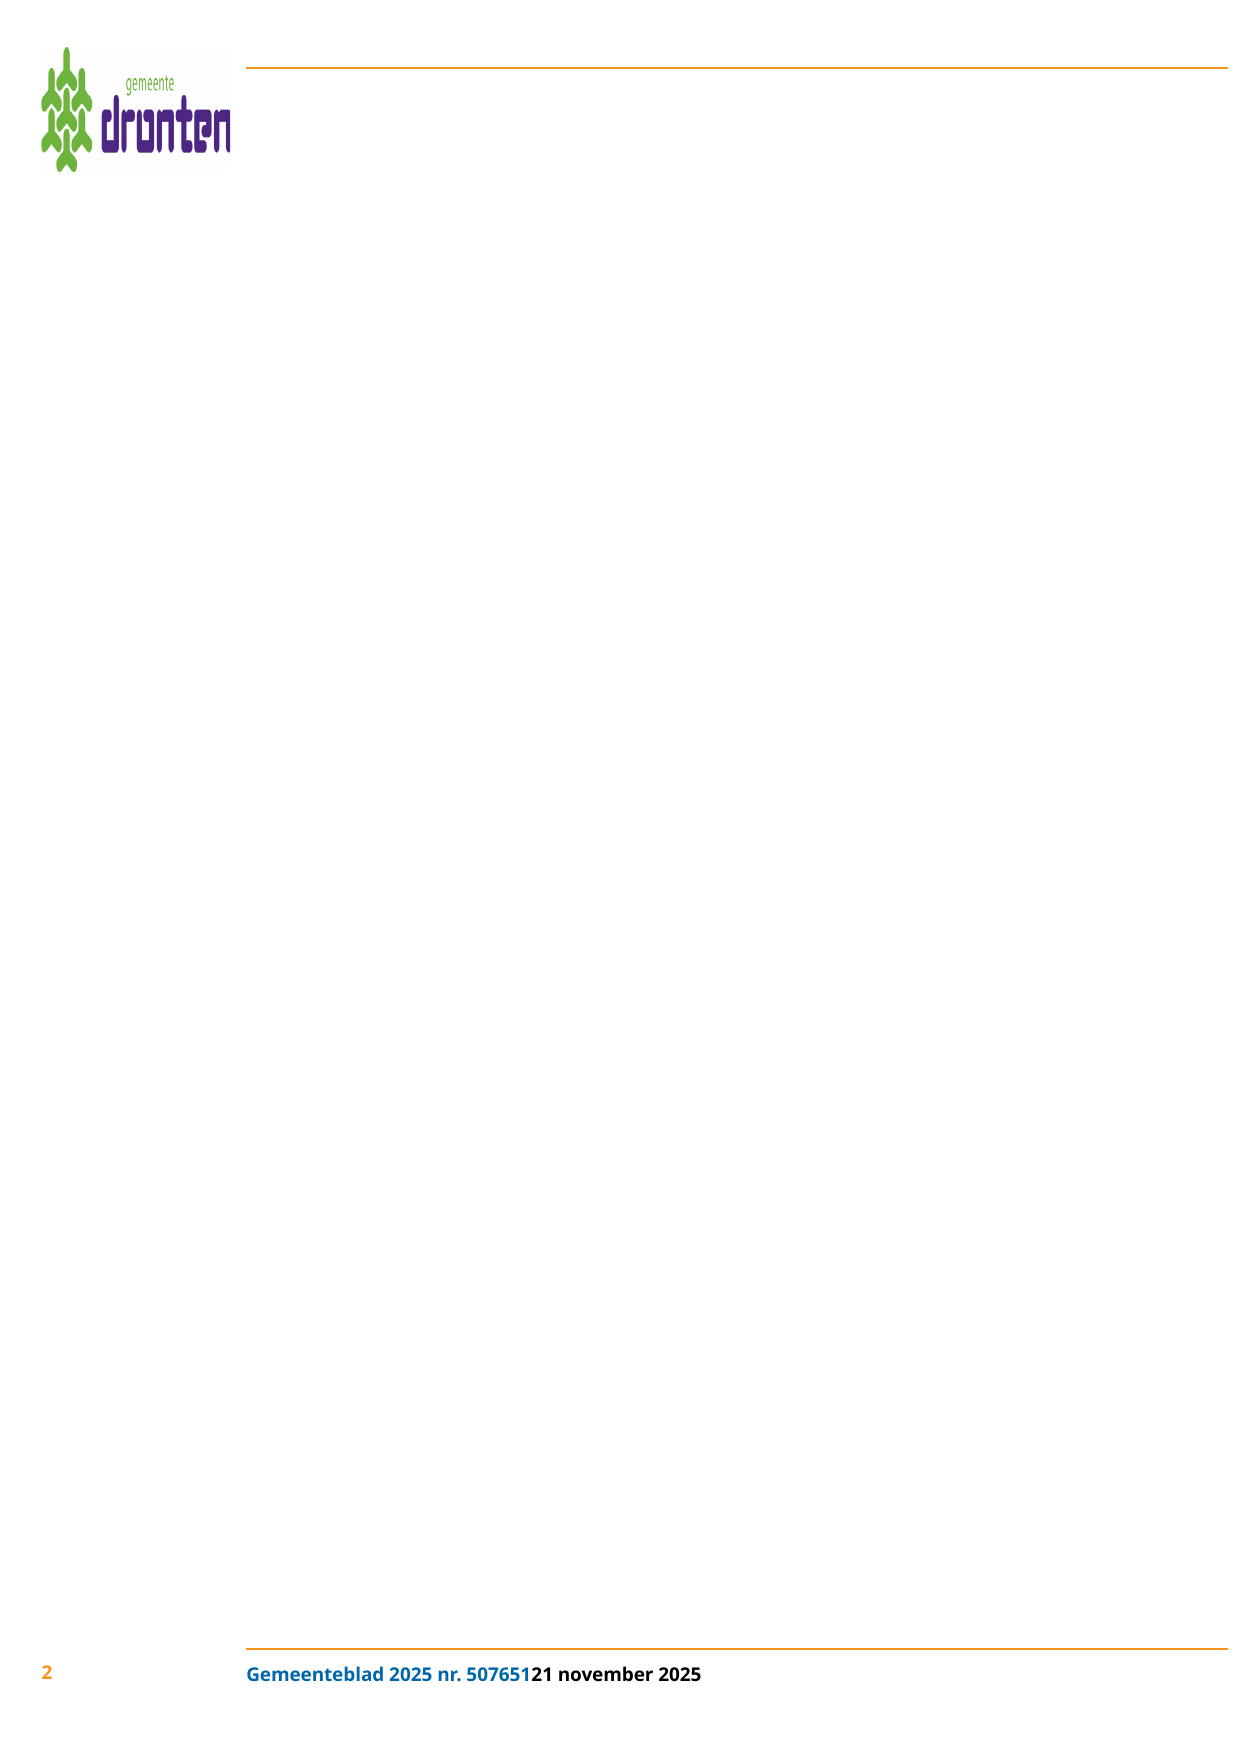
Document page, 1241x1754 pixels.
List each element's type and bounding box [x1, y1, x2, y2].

picture [41, 47, 231, 172]
